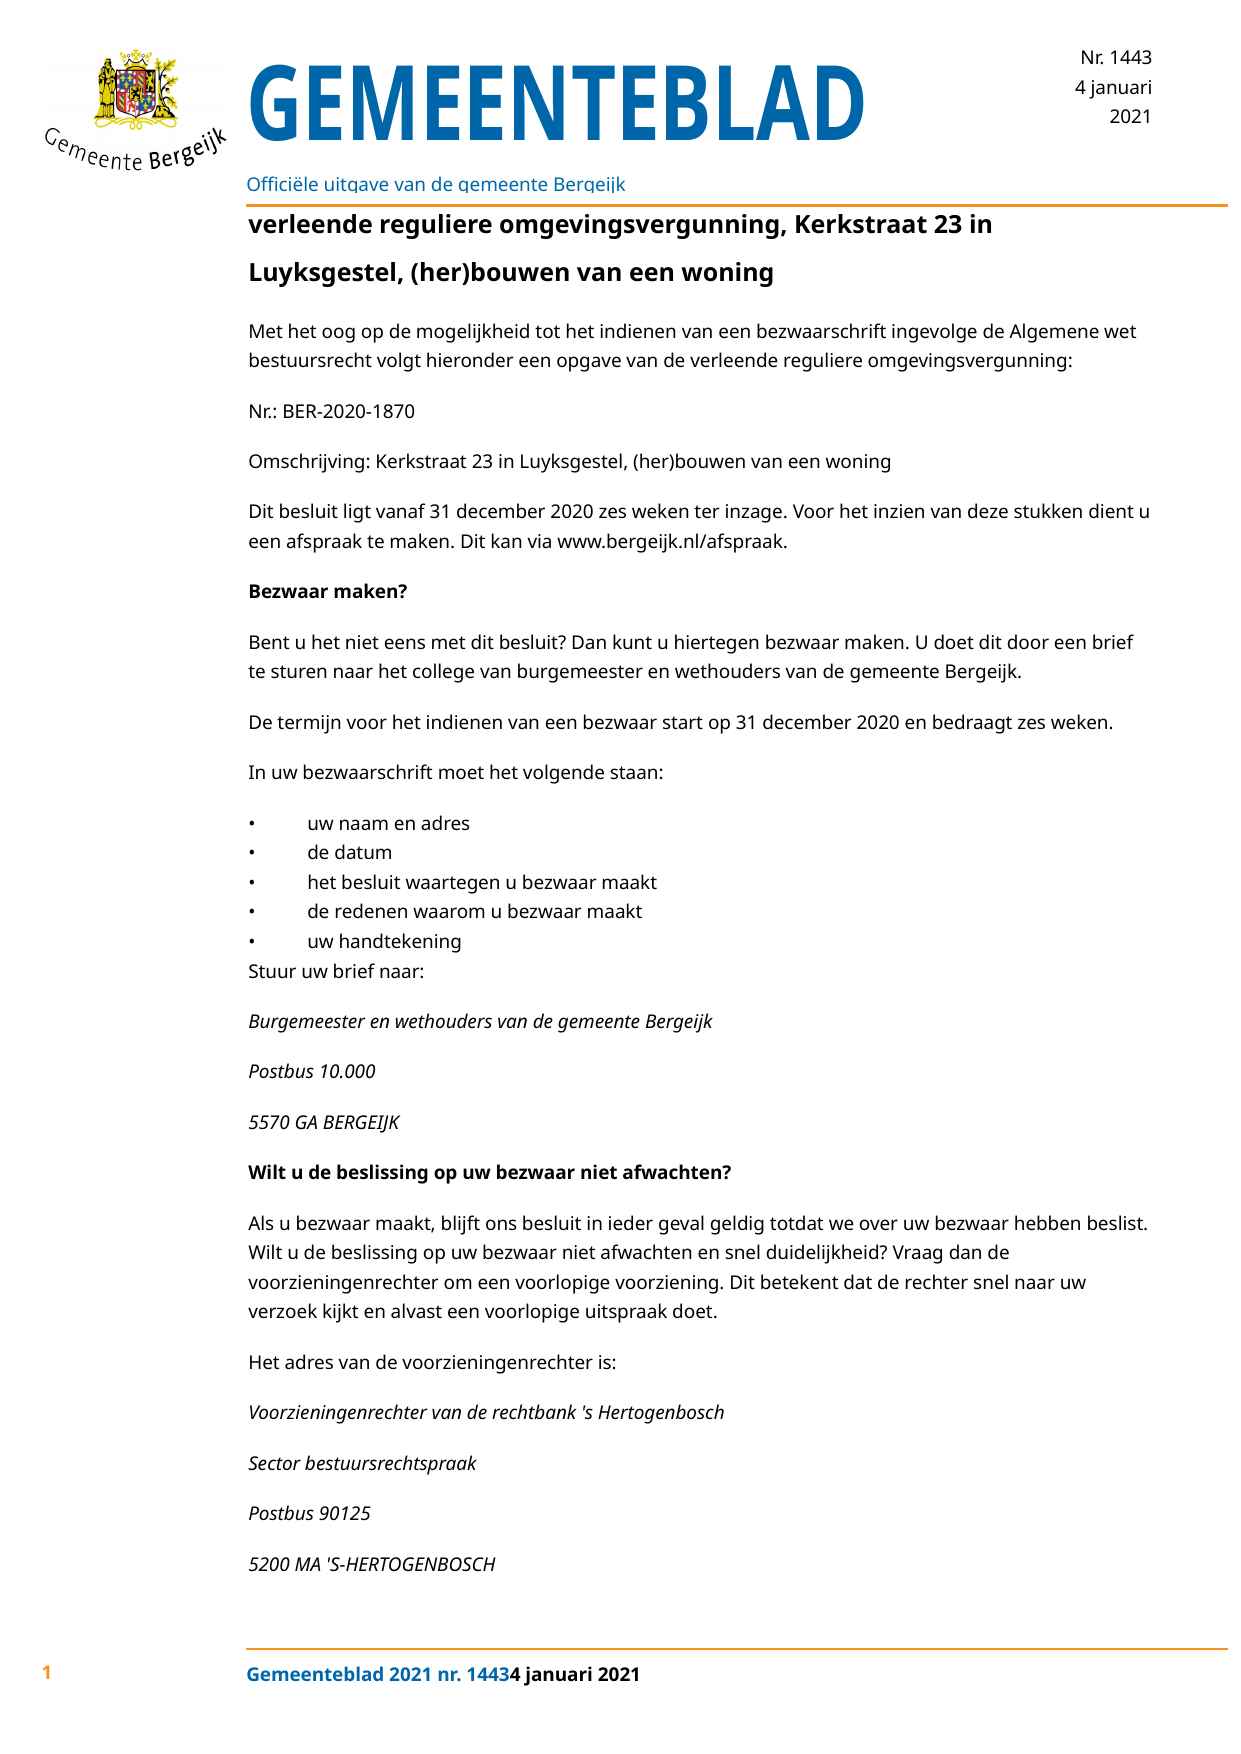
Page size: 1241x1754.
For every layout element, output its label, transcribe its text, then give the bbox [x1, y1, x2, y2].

text Wilt u de beslissing op uw bezwaar niet afwachten? [248, 1159, 1152, 1185]
text Voorzieningenrechter van de rechtbank 's Hertogenbosch [248, 1399, 1152, 1425]
text Nr.: BER-2020-1870 [248, 398, 1152, 424]
text De termijn voor het indienen van een bezwaar start op 31 december 2020 en bedraagt zes weken. [248, 709, 1152, 735]
text Als u bezwaar maakt, blijft ons besluit in ieder geval geldig totdat we over uw bezwaar hebben beslist. Wilt u de beslissing op uw bezwaar niet afwachten en snel duidelijkheid? Vraag dan de voorzieningenrechter om een voorlopige voorziening. Dit betekent dat de rechter snel naar uw verzoek kijkt en alvast een voorlopige uitspraak doet. [248, 1210, 1152, 1324]
text 5570 GA BERGEIJK [248, 1109, 1152, 1135]
text verleende reguliere omgevingsvergunning, Kerkstraat 23 in Luyksgestel, (her)bouwen van een woning [248, 207, 1152, 288]
text Burgemeester en wethouders van de gemeente Bergeijk [248, 1008, 1152, 1034]
text Bezwaar maken? [248, 579, 1152, 604]
text Omschrijving: Kerkstraat 23 in Luyksgestel, (her)bouwen van een woning [248, 448, 1152, 474]
text 5200 MA 'S-HERTOGENBOSCH [248, 1551, 1152, 1577]
text Bent u het niet eens met dit besluit? Dan kunt u hiertegen bezwaar maken. U doet dit door een brief te sturen naar het college van burgemeester en wethouders van de gemeente Bergeijk. [248, 629, 1152, 684]
list uw naam en adres [248, 810, 1152, 836]
list uw handtekening [248, 928, 1152, 954]
text Postbus 90125 [248, 1500, 1152, 1526]
text Stuur uw brief naar: [248, 958, 1152, 984]
text Met het oog op de mogelijkheid tot het indienen van een bezwaarschrift ingevolge de Algemene wet bestuursrecht volgt hieronder een opgave van de verleende reguliere omgevingsvergunning: [248, 318, 1152, 373]
list de redenen waarom u bezwaar maakt [248, 899, 1152, 924]
text Sector bestuursrechtspraak [248, 1450, 1152, 1476]
text Postbus 10.000 [248, 1059, 1152, 1084]
list het besluit waartegen u bezwaar maakt [248, 869, 1152, 895]
list de datum [248, 839, 1152, 865]
text In uw bezwaarschrift moet het volgende staan: [248, 759, 1152, 785]
text Het adres van de voorzieningenrechter is: [248, 1349, 1152, 1375]
picture [41, 47, 231, 172]
text Dit besluit ligt vanaf 31 december 2020 zes weken ter inzage. Voor het inzien van deze stukken dient u een afspraak te maken. Dit kan via www.bergeijk.nl/afspraak. [248, 499, 1152, 554]
